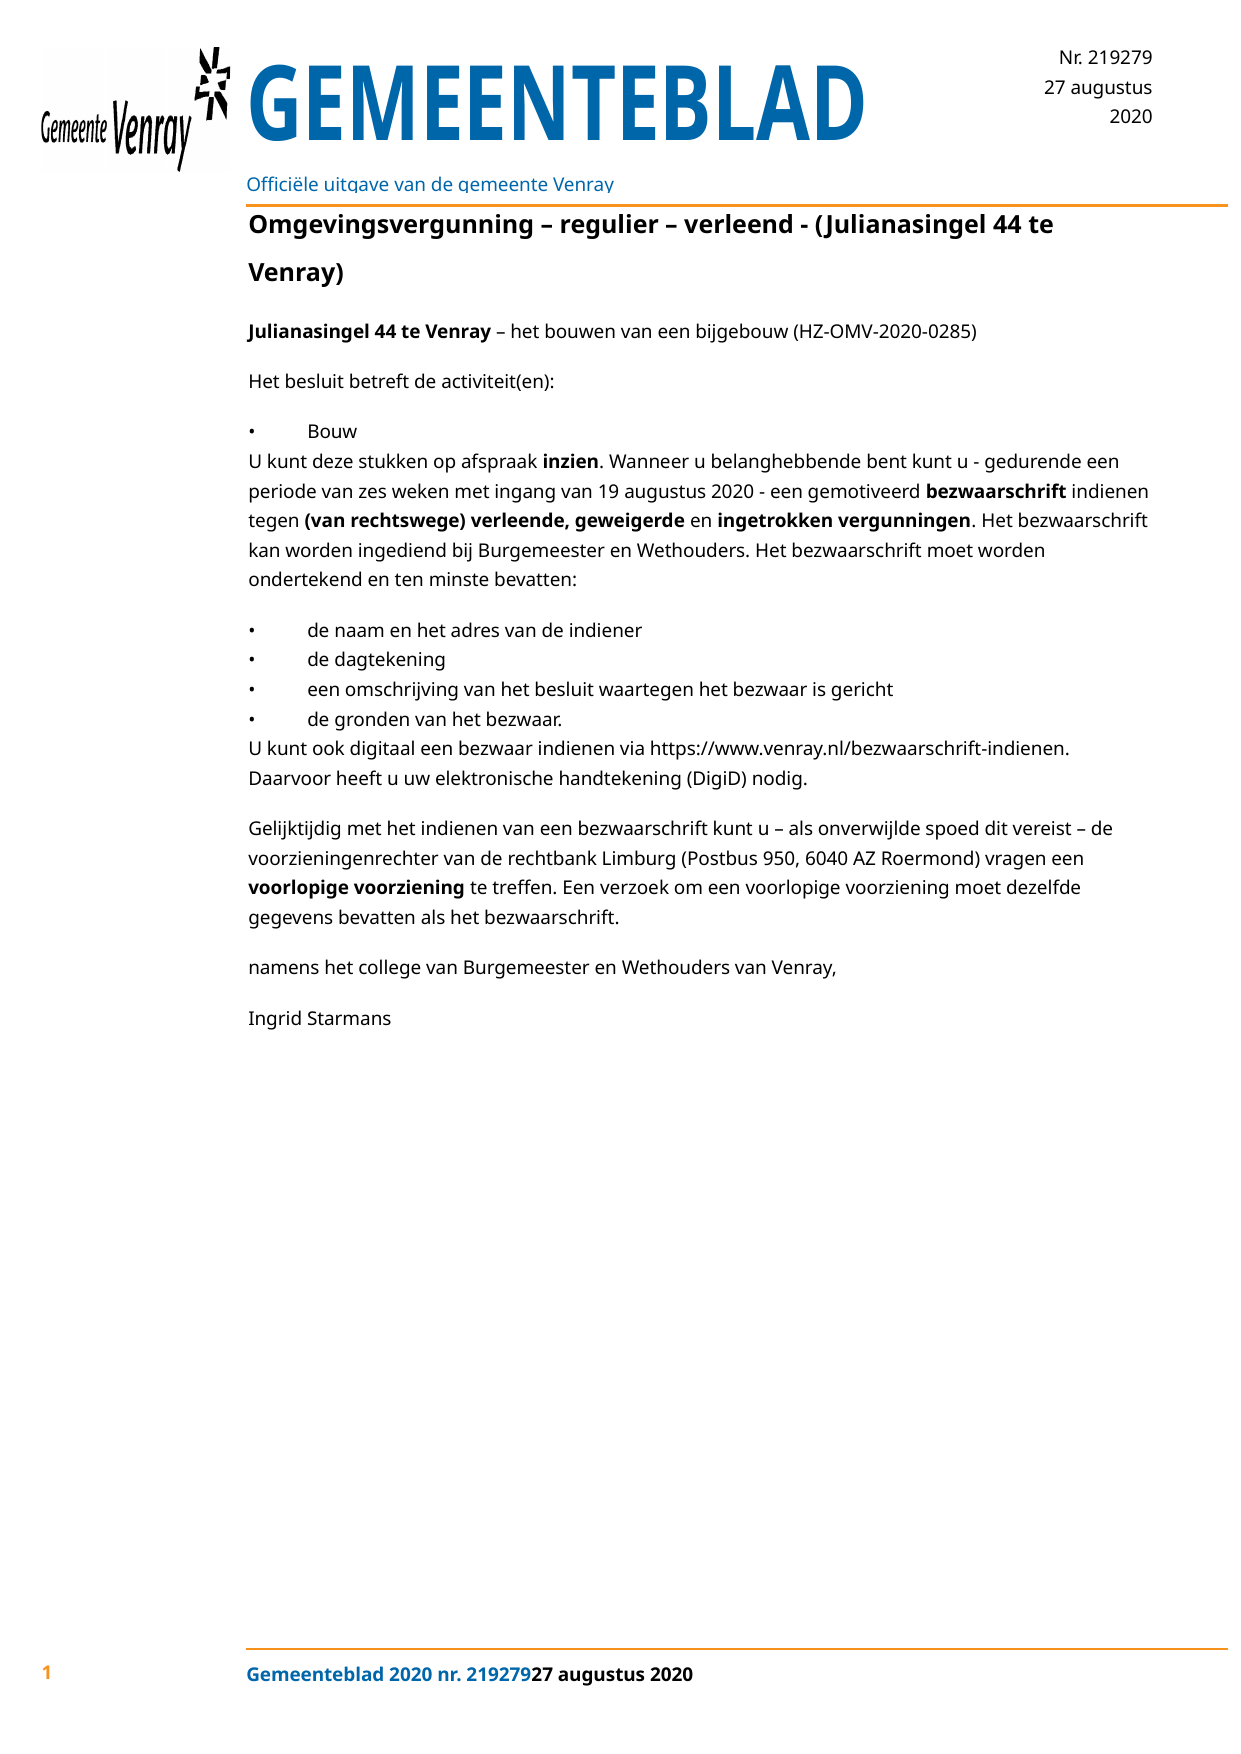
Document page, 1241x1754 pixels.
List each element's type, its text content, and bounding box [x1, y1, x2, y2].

list de gronden van het bezwaar. [248, 706, 1152, 732]
text namens het college van Burgemeester en Wethouders van Venray, [248, 954, 1152, 980]
text Omgevingsvergunning – regulier – verleend - (Julianasingel 44 te Venray) [248, 207, 1152, 288]
text Julianasingel 44 te Venray – het bouwen van een bijgebouw (HZ-OMV-2020-0285) [248, 318, 1152, 344]
text U kunt deze stukken op afspraak inzien. Wanneer u belanghebbende bent kunt u - gedurende een periode van zes weken met ingang van 19 augustus 2020 - een gemotiveerd bezwaarschrift indienen tegen (van rechtswege) verleende, geweigerde en ingetrokken vergunningen. Het bezwaarschrift kan worden ingediend bij Burgemeester en Wethouders. Het bezwaarschrift moet worden ondertekend en ten minste bevatten: [248, 448, 1152, 592]
text Gelijktijdig met het indienen van een bezwaarschrift kunt u – als onverwijlde spoed dit vereist – de voorzieningenrechter van de rechtbank Limburg (Postbus 950, 6040 AZ Roermond) vragen een voorlopige voorziening te treffen. Een verzoek om een voorlopige voorziening moet dezelfde gegevens bevatten als het bezwaarschrift. [248, 815, 1152, 930]
text U kunt ook digitaal een bezwaar indienen via https://www.venray.nl/bezwaarschrift-indienen. Daarvoor heeft u uw elektronische handtekening (DigiD) nodig. [248, 735, 1152, 791]
list de dagtekening [248, 647, 1152, 672]
text Ingrid Starmans [248, 1005, 1152, 1031]
text Het besluit betreft de activiteit(en): [248, 368, 1152, 394]
list de naam en het adres van de indiener [248, 617, 1152, 643]
list een omschrijving van het besluit waartegen het bezwaar is gericht [248, 676, 1152, 702]
picture [41, 47, 231, 172]
list Bouw [248, 419, 1152, 444]
